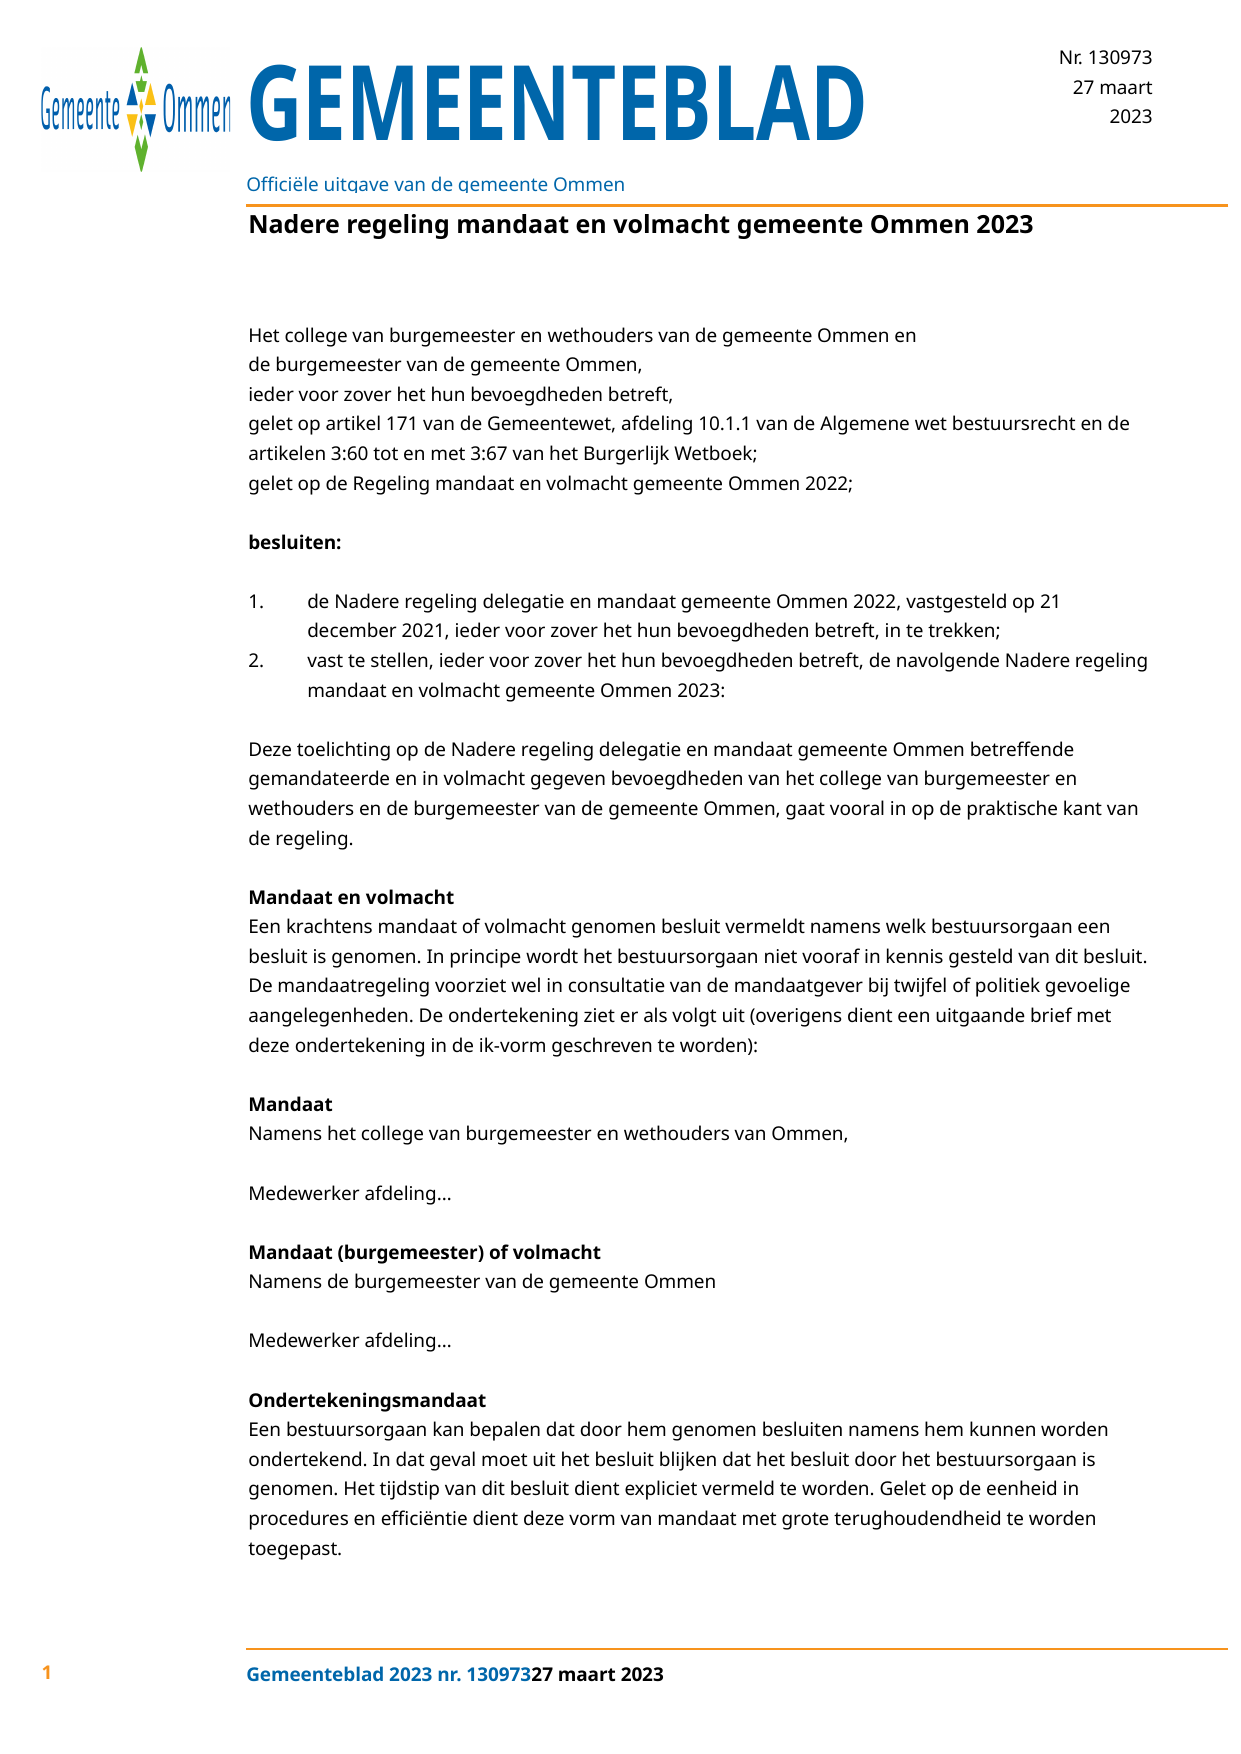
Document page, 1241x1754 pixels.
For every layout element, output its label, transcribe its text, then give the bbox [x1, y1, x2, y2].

text Medewerker afdeling… [248, 1328, 1152, 1353]
text Namens het college van burgemeester en wethouders van Ommen, [248, 1121, 1152, 1146]
text de burgemeester van de gemeente Ommen, [248, 351, 1152, 377]
text Deze toelichting op de Nadere regeling delegatie en mandaat gemeente Ommen betreffende gemandateerde en in volmacht gegeven bevoegdheden van het college van burgemeester en wethouders en de burgemeester van de gemeente Ommen, gaat vooral in op de praktische kant van de regeling. [248, 736, 1152, 850]
text Mandaat [248, 1091, 1152, 1117]
text gelet op artikel 171 van de Gemeentewet, afdeling 10.1.1 van de Algemene wet bestuursrecht en de artikelen 3:60 tot en met 3:67 van het Burgerlijk Wetboek; [248, 411, 1152, 466]
text besluiten: [248, 529, 1152, 554]
text Een krachtens mandaat of volmacht genomen besluit vermeldt namens welk bestuursorgaan een besluit is genomen. In principe wordt het bestuursorgaan niet vooraf in kennis gesteld van dit besluit. De mandaatregeling voorziet wel in consultatie van de mandaatgever bij twijfel of politiek gevoelige aangelegenheden. De ondertekening ziet er als volgt uit (overigens dient een uitgaande brief met deze ondertekening in de ik-vorm geschreven te worden): [248, 913, 1152, 1057]
text Medewerker afdeling… [248, 1180, 1152, 1205]
picture [41, 47, 231, 172]
text Een bestuursorgaan kan bepalen dat door hem genomen besluiten namens hem kunnen worden ondertekend. In dat geval moet uit het besluit blijken dat het besluit door het bestuursorgaan is genomen. Het tijdstip van dit besluit dient expliciet vermeld te worden. Gelet op de eenheid in procedures en efficiëntie dient deze vorm van mandaat met grote terughoudendheid te worden toegepast. [248, 1416, 1152, 1560]
list de Nadere regeling delegatie en mandaat gemeente Ommen 2022, vastgesteld op 21 december 2021, ieder voor zover het hun bevoegdheden betreft, in te trekken; [248, 588, 1152, 643]
list vast te stellen, ieder voor zover het hun bevoegdheden betreft, de navolgende Nadere regeling mandaat en volmacht gemeente Ommen 2023: [248, 647, 1152, 702]
text gelet op de Regeling mandaat en volmacht gemeente Ommen 2022; [248, 470, 1152, 495]
text Namens de burgemeester van de gemeente Ommen [248, 1268, 1152, 1294]
text ieder voor zover het hun bevoegdheden betreft, [248, 381, 1152, 407]
text Het college van burgemeester en wethouders van de gemeente Ommen en [248, 322, 1152, 347]
text Mandaat (burgemeester) of volmacht [248, 1239, 1152, 1264]
text Nadere regeling mandaat en volmacht gemeente Ommen 2023 [248, 207, 1152, 241]
text Ondertekeningsmandaat [248, 1387, 1152, 1412]
text Mandaat en volmacht [248, 884, 1152, 909]
